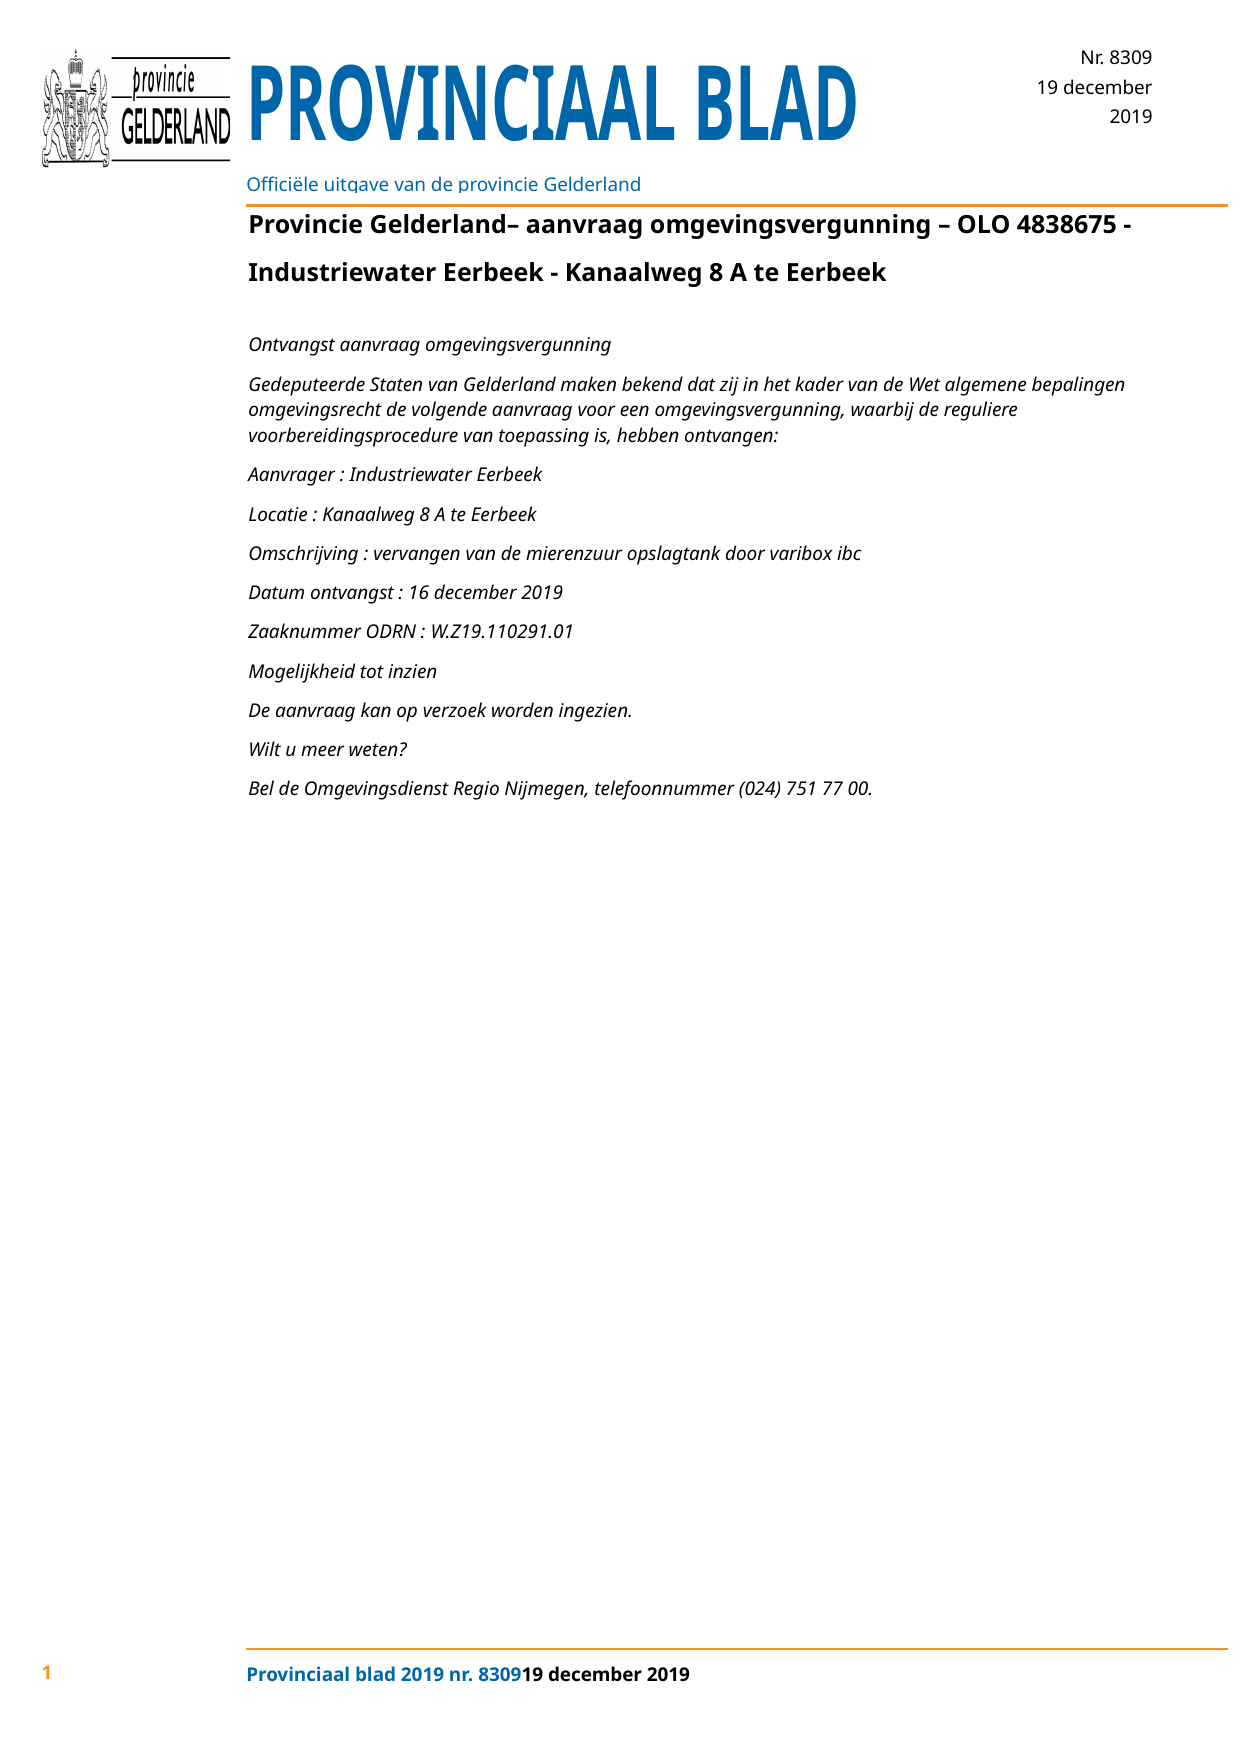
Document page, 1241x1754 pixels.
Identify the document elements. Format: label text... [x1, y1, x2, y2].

text Bel de Omgevingsdienst Regio Nijmegen, telefoonnummer (024) 751 77 00. [248, 776, 1152, 801]
text Mogelijkheid tot inzien [248, 658, 1152, 683]
text Gedeputeerde Staten van Gelderland maken bekend dat zij in het kader van de Wet algemene bepalingen omgevingsrecht de volgende aanvraag voor een omgevingsvergunning, waarbij de reguliere voorbereidingsprocedure van toepassing is, hebben ontvangen: [248, 371, 1152, 448]
text De aanvraag kan op verzoek worden ingezien. [248, 697, 1152, 723]
text Omschrijving : vervangen van de mierenzuur opslagtank door varibox ibc [248, 540, 1152, 566]
text Datum ontvangst : 16 december 2019 [248, 579, 1152, 605]
text Aanvrager : Industriewater Eerbeek [248, 461, 1152, 487]
text Ontvangst aanvraag omgevingsvergunning [248, 331, 1152, 357]
text Zaaknummer ODRN : W.Z19.110291.01 [248, 618, 1152, 644]
text Wilt u meer weten? [248, 736, 1152, 762]
text Provincie Gelderland– aanvraag omgevingsvergunning – OLO 4838675 - Industriewater Eerbeek - Kanaalweg 8 A te Eerbeek [248, 207, 1152, 288]
picture [41, 47, 231, 172]
text Locatie : Kanaalweg 8 A te Eerbeek [248, 501, 1152, 526]
